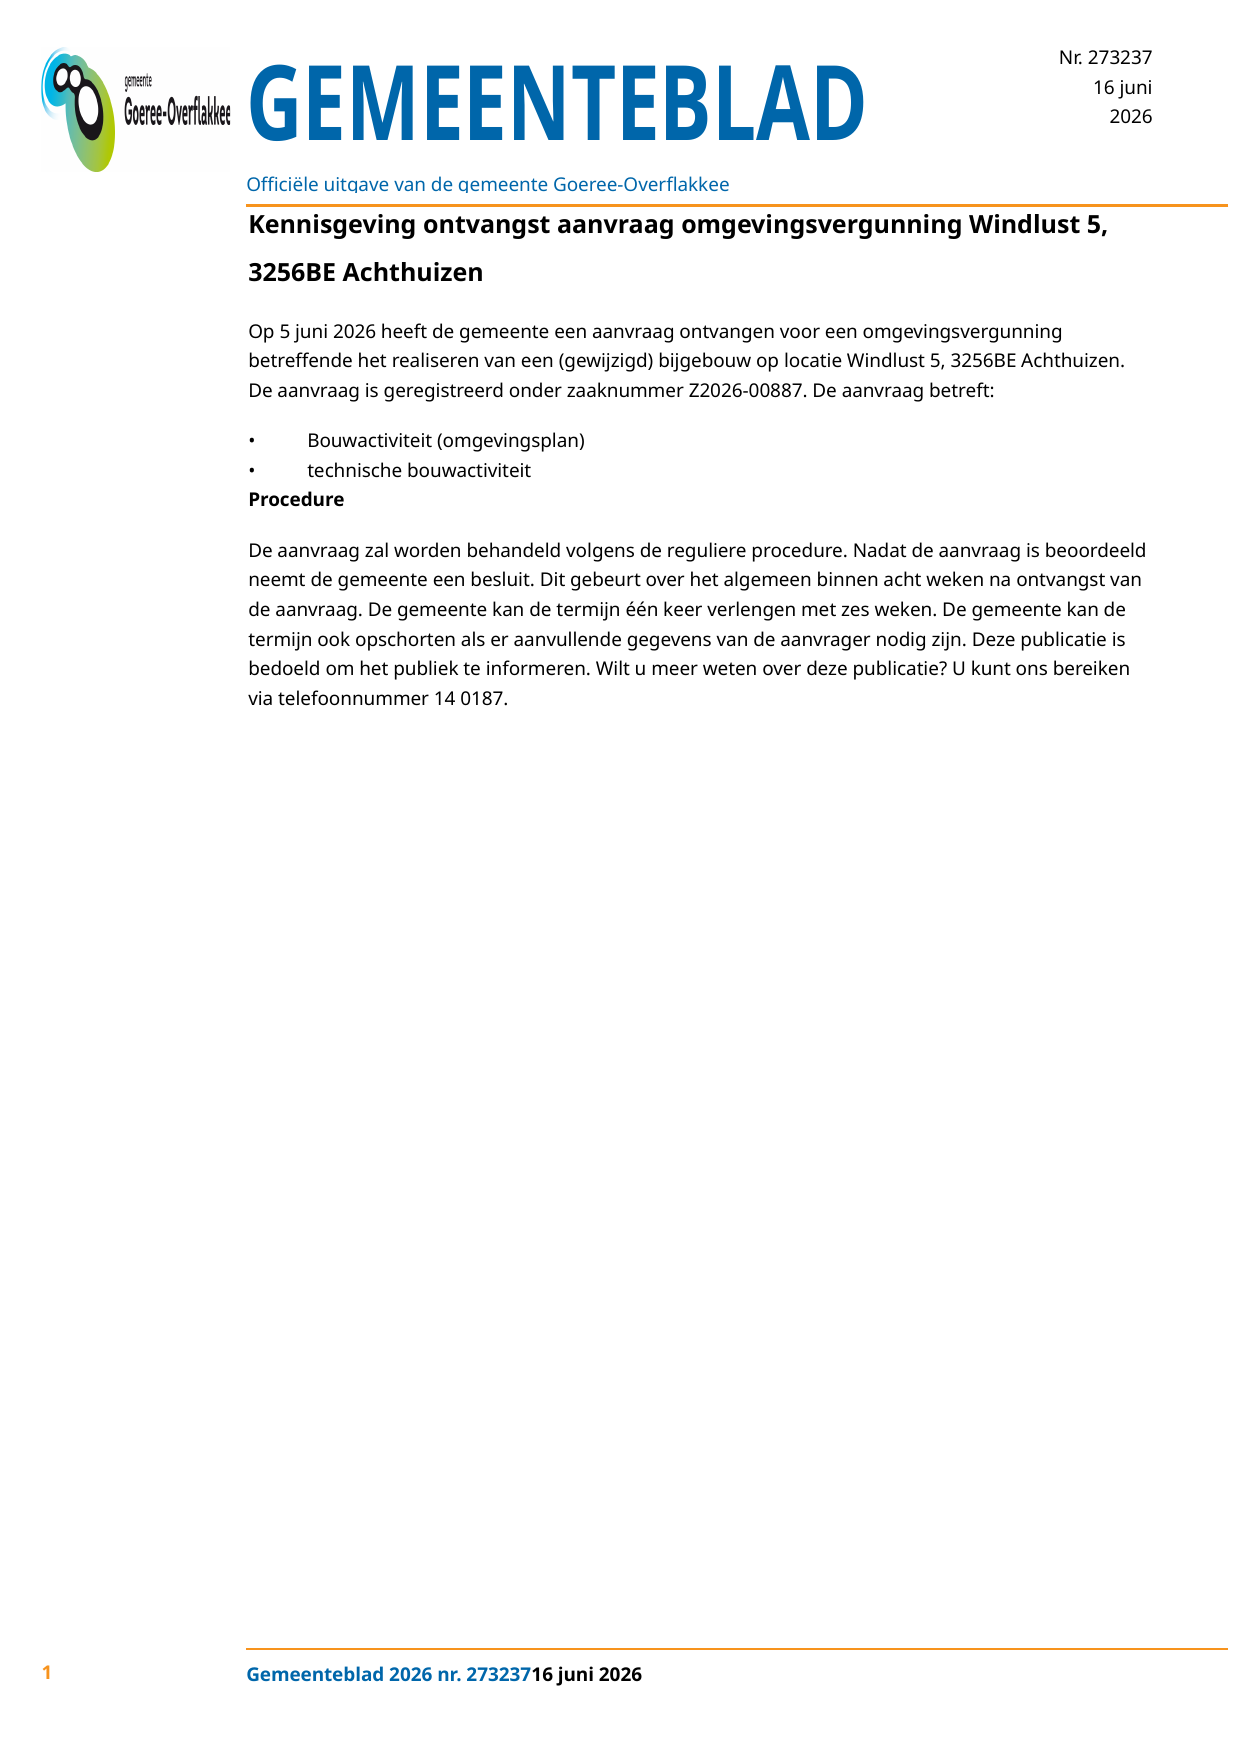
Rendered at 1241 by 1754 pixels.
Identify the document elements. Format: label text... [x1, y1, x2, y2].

text Op 5 juni 2026 heeft de gemeente een aanvraag ontvangen voor een omgevingsvergunning betreffende het realiseren van een (gewijzigd) bijgebouw op locatie Windlust 5, 3256BE Achthuizen. De aanvraag is geregistreerd onder zaaknummer Z2026-00887. De aanvraag betreft: [248, 318, 1152, 403]
text De aanvraag zal worden behandeld volgens de reguliere procedure. Nadat de aanvraag is beoordeeld neemt de gemeente een besluit. Dit gebeurt over het algemeen binnen acht weken na ontvangst van de aanvraag. De gemeente kan de termijn één keer verlengen met zes weken. De gemeente kan de termijn ook opschorten als er aanvullende gegevens van de aanvrager nodig zijn. Deze publicatie is bedoeld om het publiek te informeren. Wilt u meer weten over deze publicatie? U kunt ons bereiken via telefoonnummer 14 0187. [248, 537, 1152, 711]
text Kennisgeving ontvangst aanvraag omgevingsvergunning Windlust 5, 3256BE Achthuizen [248, 207, 1152, 288]
list technische bouwactiviteit [248, 457, 1152, 483]
picture [41, 47, 231, 172]
list Bouwactiviteit (omgevingsplan) [248, 427, 1152, 453]
text Procedure [248, 487, 1152, 512]
